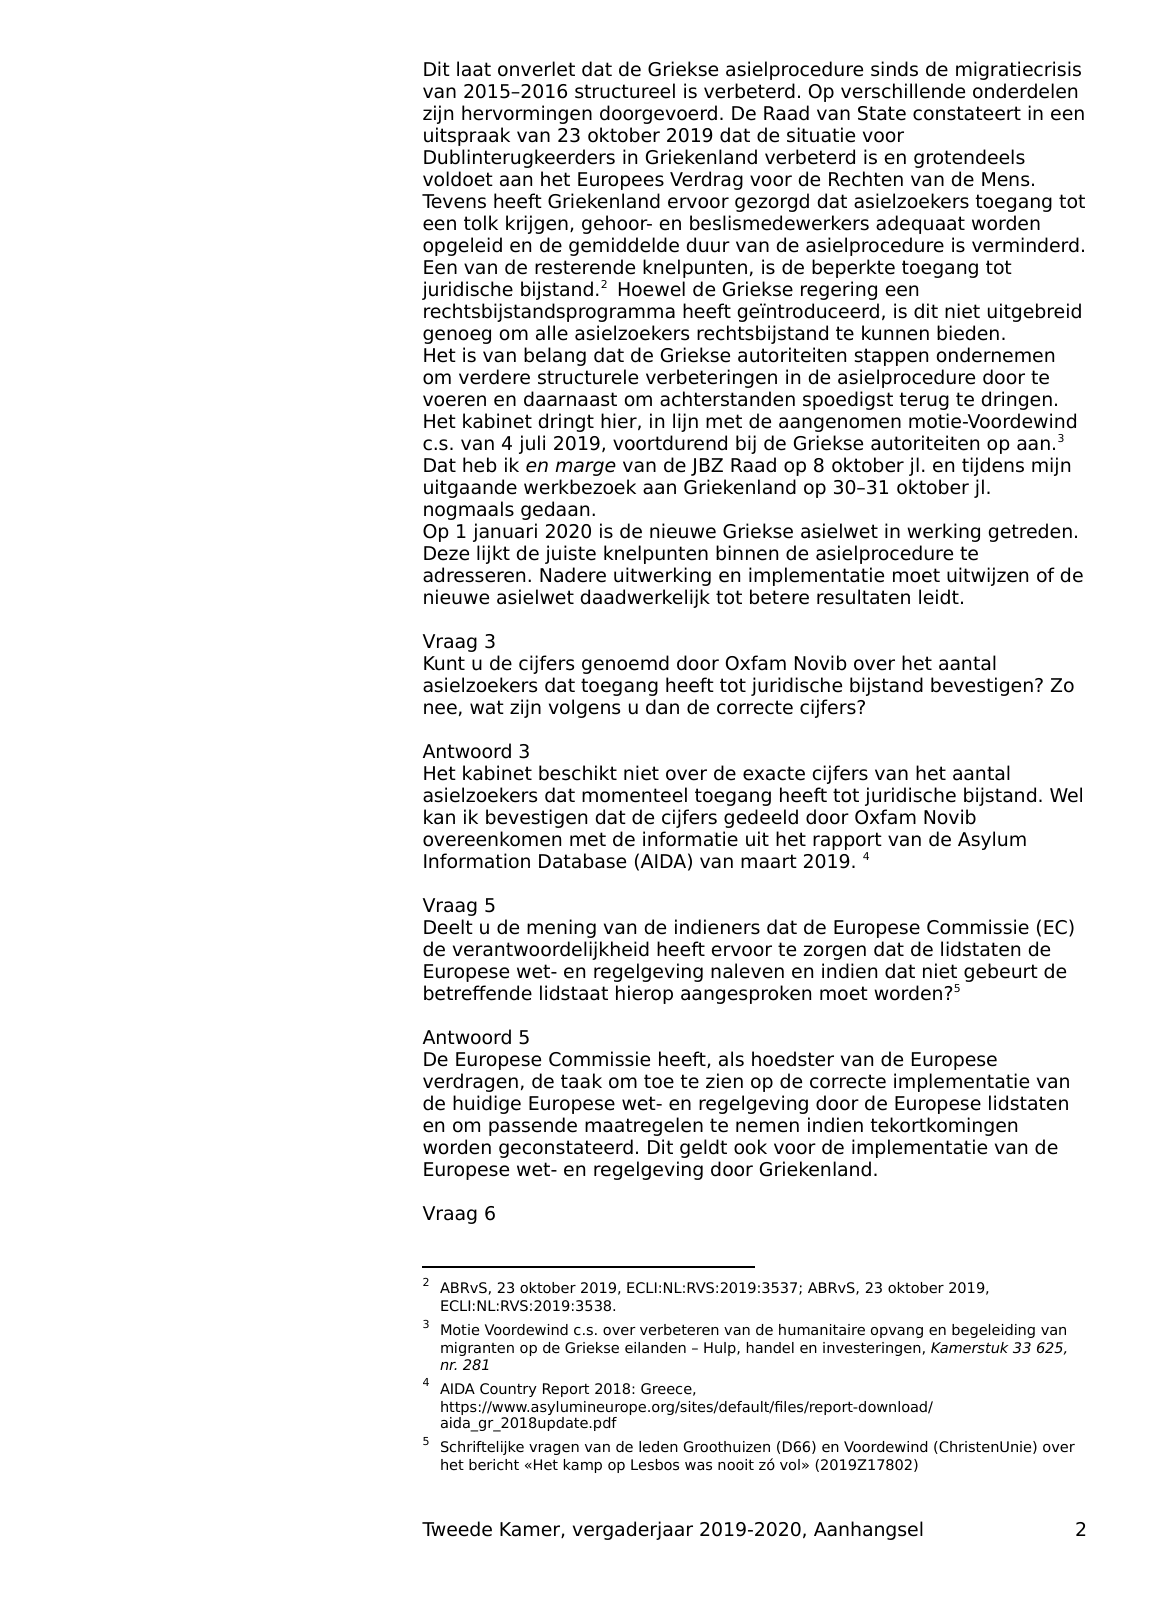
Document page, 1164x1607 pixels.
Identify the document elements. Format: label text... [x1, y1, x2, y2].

text Deelt u de mening van de indieners dat de Europese Commissie (EC) de verantwoordelijkheid heeft ervoor te zorgen dat de lidstaten de Europese wet- en regelgeving naleven en indien dat niet gebeurt de betreffende lidstaat hierop aangesproken moet worden? [422, 917, 1087, 1005]
text Kunt u de cijfers genoemd door Oxfam Novib over het aantal asielzoekers dat toegang heeft tot juridische bijstand bevestigen? Zo nee, wat zijn volgens u dan de correcte cijfers? [422, 653, 1087, 719]
text Schriftelijke vragen van de leden Groothuizen (D66) en Voordewind (ChristenUnie) over het bericht «Het kamp op Lesbos was nooit zó vol» (2019Z17802) [422, 1435, 1087, 1474]
text Motie Voordewind c.s. over verbeteren van de humanitaire opvang en begeleiding van migranten op de Griekse eilanden – Hulp, handel en investeringen, Kamerstuk 33 625, nr. 281 [422, 1318, 1087, 1374]
text ABRvS, 23 oktober 2019, ECLI:NL:RVS:2019:3537; ABRvS, 23 oktober 2019, ECLI:NL:RVS:2019:3538. [422, 1276, 1087, 1315]
text AIDA Country Report 2018: Greece, https://www.asylumineurope.org/sites/default/files/report-download/aida_gr_2018update.pdf [422, 1377, 1087, 1432]
text Op 1 januari 2020 is de nieuwe Griekse asielwet in werking getreden. Deze lijkt de juiste knelpunten binnen de asielprocedure te adresseren. Nadere uitwerking en implementatie moet uitwijzen of de nieuwe asielwet daadwerkelijk tot betere resultaten leidt. [422, 521, 1087, 608]
text Vraag 5 [422, 895, 1087, 917]
text Het is van belang dat de Griekse autoriteiten stappen ondernemen om verdere structurele verbeteringen in de asielprocedure door te voeren en daarnaast om achterstanden spoedigst terug te dringen. Het kabinet dringt hier, in lijn met de aangenomen motie-Voordewind c.s. van 4 juli 2019, voortdurend bij de Griekse autoriteiten op aan. Dat heb ik en marge van de JBZ Raad op 8 oktober jl. en tijdens mijn uitgaande werkbezoek aan Griekenland op 30–31 oktober jl. nogmaals gedaan. [422, 345, 1087, 521]
text Het kabinet beschikt niet over de exacte cijfers van het aantal asielzoekers dat momenteel toegang heeft tot juridische bijstand. Wel kan ik bevestigen dat de cijfers gedeeld door Oxfam Novib overeenkomen met de informatie uit het rapport van de Asylum Information Database (AIDA) van maart 2019. [422, 763, 1087, 873]
text Vraag 6 [422, 1203, 1087, 1225]
text De Europese Commissie heeft, als hoedster van de Europese verdragen, de taak om toe te zien op de correcte implementatie van de huidige Europese wet- en regelgeving door de Europese lidstaten en om passende maatregelen te nemen indien tekortkomingen worden geconstateerd. Dit geldt ook voor de implementatie van de Europese wet- en regelgeving door Griekenland. [422, 1049, 1087, 1181]
text Antwoord 3 [422, 741, 1087, 763]
text Antwoord 5 [422, 1027, 1087, 1049]
text Vraag 3 [422, 631, 1087, 653]
text Dit laat onverlet dat de Griekse asielprocedure sinds de migratiecrisis van 2015–2016 structureel is verbeterd. Op verschillende onderdelen zijn hervormingen doorgevoerd. De Raad van State constateert in een uitspraak van 23 oktober 2019 dat de situatie voor Dublinterugkeerders in Griekenland verbeterd is en grotendeels voldoet aan het Europees Verdrag voor de Rechten van de Mens. Tevens heeft Griekenland ervoor gezorgd dat asielzoekers toegang tot een tolk krijgen, gehoor- en beslismedewerkers adequaat worden opgeleid en de gemiddelde duur van de asielprocedure is verminderd. Een van de resterende knelpunten, is de beperkte toegang tot juridische bijstand. Hoewel de Griekse regering een rechtsbijstandsprogramma heeft geïntroduceerd, is dit niet uitgebreid genoeg om alle asielzoekers rechtsbijstand te kunnen bieden. [422, 59, 1087, 345]
